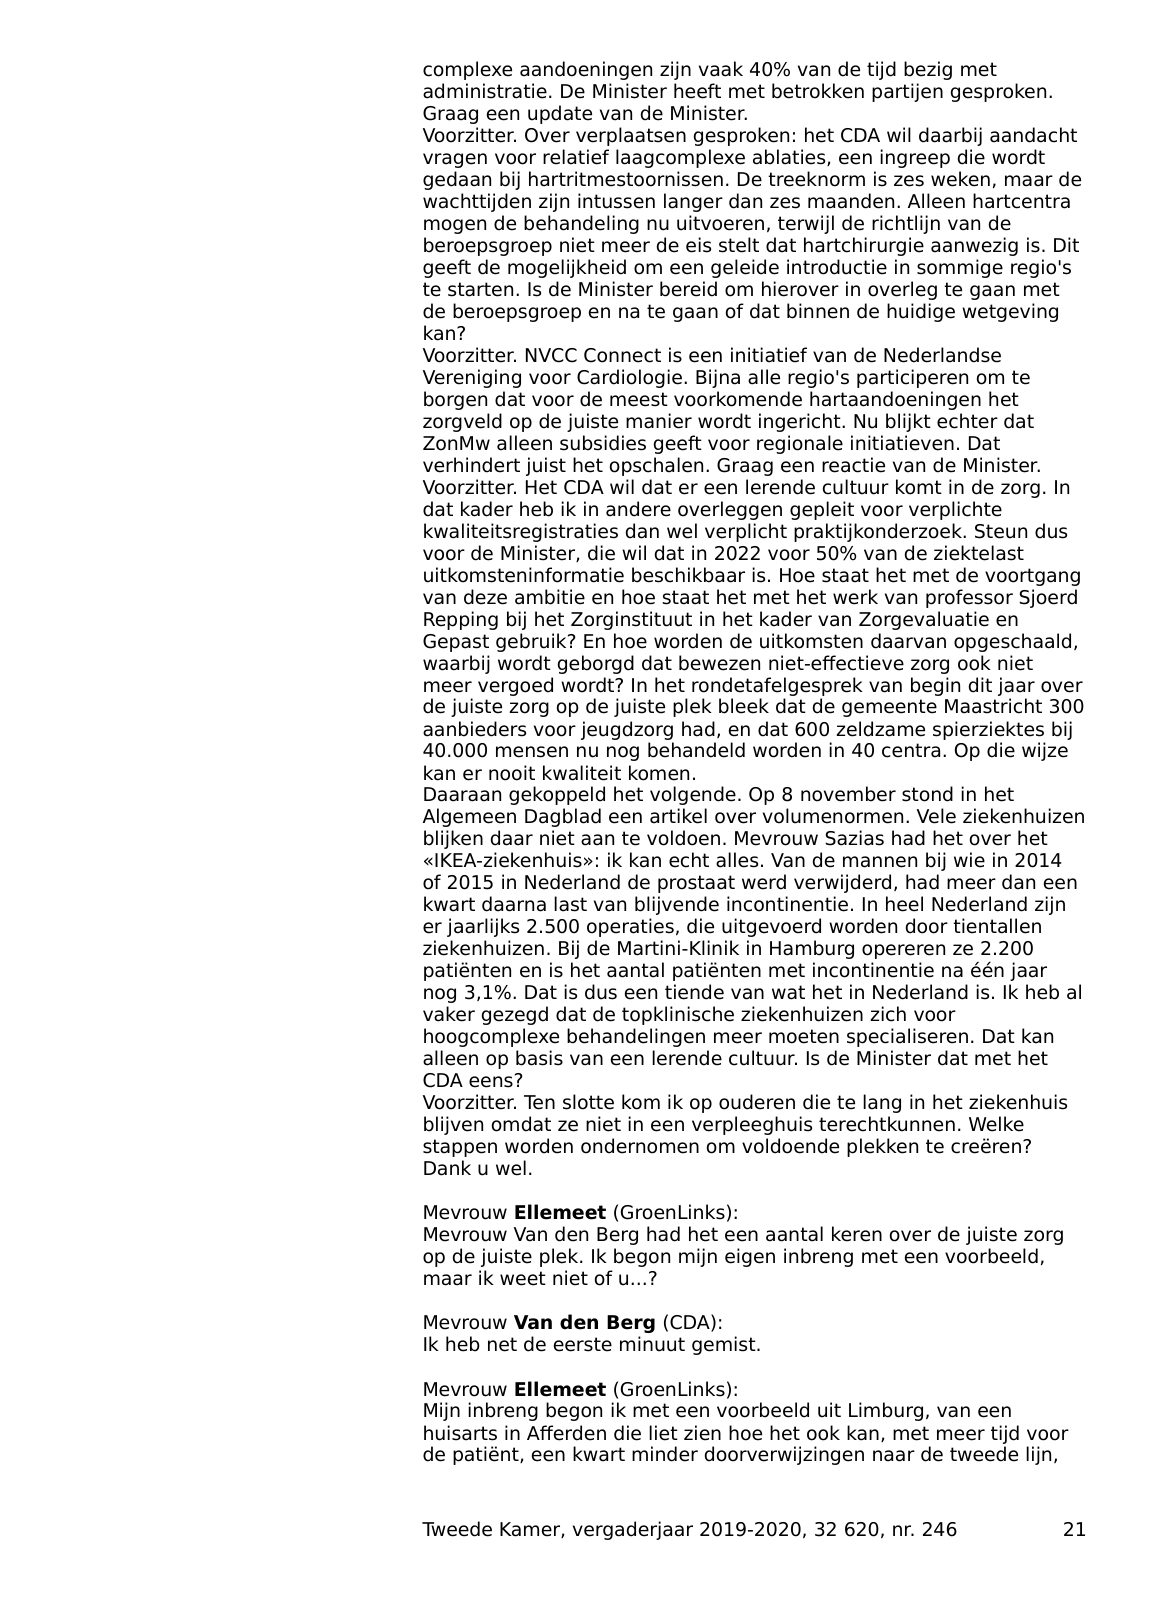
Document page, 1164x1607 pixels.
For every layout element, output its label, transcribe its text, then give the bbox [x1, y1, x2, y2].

text Dank u wel. [422, 1158, 1087, 1180]
text Mevrouw Van den Berg (CDA): [422, 1312, 1087, 1334]
text Voorzitter. NVCC Connect is een initiatief van de Nederlandse Vereniging voor Cardiologie. Bijna alle regio's participeren om te borgen dat voor de meest voorkomende hartaandoeningen het zorgveld op de juiste manier wordt ingericht. Nu blijkt echter dat ZonMw alleen subsidies geeft voor regionale initiatieven. Dat verhindert juist het opschalen. Graag een reactie van de Minister. [422, 345, 1087, 477]
text Mevrouw Van den Berg had het een aantal keren over de juiste zorg op de juiste plek. Ik begon mijn eigen inbreng met een voorbeeld, maar ik weet niet of u...? [422, 1224, 1087, 1290]
text Mevrouw Ellemeet (GroenLinks): [422, 1202, 1087, 1224]
text Daaraan gekoppeld het volgende. Op 8 november stond in het Algemeen Dagblad een artikel over volumenormen. Vele ziekenhuizen blijken daar niet aan te voldoen. Mevrouw Sazias had het over het «IKEA-ziekenhuis»: ik kan echt alles. Van de mannen bij wie in 2014 of 2015 in Nederland de prostaat werd verwijderd, had meer dan een kwart daarna last van blijvende incontinentie. In heel Nederland zijn er jaarlijks 2.500 operaties, die uitgevoerd worden door tientallen ziekenhuizen. Bij de Martini-Klinik in Hamburg opereren ze 2.200 patiënten en is het aantal patiënten met incontinentie na één jaar nog 3,1%. Dat is dus een tiende van wat het in Nederland is. Ik heb al vaker gezegd dat de topklinische ziekenhuizen zich voor hoogcomplexe behandelingen meer moeten specialiseren. Dat kan alleen op basis van een lerende cultuur. Is de Minister dat met het CDA eens? [422, 784, 1087, 1092]
text Voorzitter. Over verplaatsen gesproken: het CDA wil daarbij aandacht vragen voor relatief laagcomplexe ablaties, een ingreep die wordt gedaan bij hartritmestoornissen. De treeknorm is zes weken, maar de wachttijden zijn intussen langer dan zes maanden. Alleen hartcentra mogen de behandeling nu uitvoeren, terwijl de richtlijn van de beroepsgroep niet meer de eis stelt dat hartchirurgie aanwezig is. Dit geeft de mogelijkheid om een geleide introductie in sommige regio's te starten. Is de Minister bereid om hierover in overleg te gaan met de beroepsgroep en na te gaan of dat binnen de huidige wetgeving kan? [422, 125, 1087, 345]
text Ik heb net de eerste minuut gemist. [422, 1334, 1087, 1356]
text Voorzitter. Ten slotte kom ik op ouderen die te lang in het ziekenhuis blijven omdat ze niet in een verpleeghuis terechtkunnen. Welke stappen worden ondernomen om voldoende plekken te creëren? [422, 1092, 1087, 1158]
text Mevrouw Ellemeet (GroenLinks): [422, 1378, 1087, 1400]
text Mijn inbreng begon ik met een voorbeeld uit Limburg, van een huisarts in Afferden die liet zien hoe het ook kan, met meer tijd voor de patiënt, een kwart minder doorverwijzingen naar de tweede lijn, [422, 1400, 1087, 1466]
text Voorzitter. Het CDA wil dat er een lerende cultuur komt in de zorg. In dat kader heb ik in andere overleggen gepleit voor verplichte kwaliteitsregistraties dan wel verplicht praktijkonderzoek. Steun dus voor de Minister, die wil dat in 2022 voor 50% van de ziektelast uitkomsteninformatie beschikbaar is. Hoe staat het met de voortgang van deze ambitie en hoe staat het met het werk van professor Sjoerd Repping bij het Zorginstituut in het kader van Zorgevaluatie en Gepast gebruik? En hoe worden de uitkomsten daarvan opgeschaald, waarbij wordt geborgd dat bewezen niet-effectieve zorg ook niet meer vergoed wordt? In het rondetafelgesprek van begin dit jaar over de juiste zorg op de juiste plek bleek dat de gemeente Maastricht 300 aanbieders voor jeugdzorg had, en dat 600 zeldzame spierziektes bij 40.000 mensen nu nog behandeld worden in 40 centra. Op die wijze kan er nooit kwaliteit komen. [422, 477, 1087, 784]
text complexe aandoeningen zijn vaak 40% van de tijd bezig met administratie. De Minister heeft met betrokken partijen gesproken. Graag een update van de Minister. [422, 59, 1087, 125]
